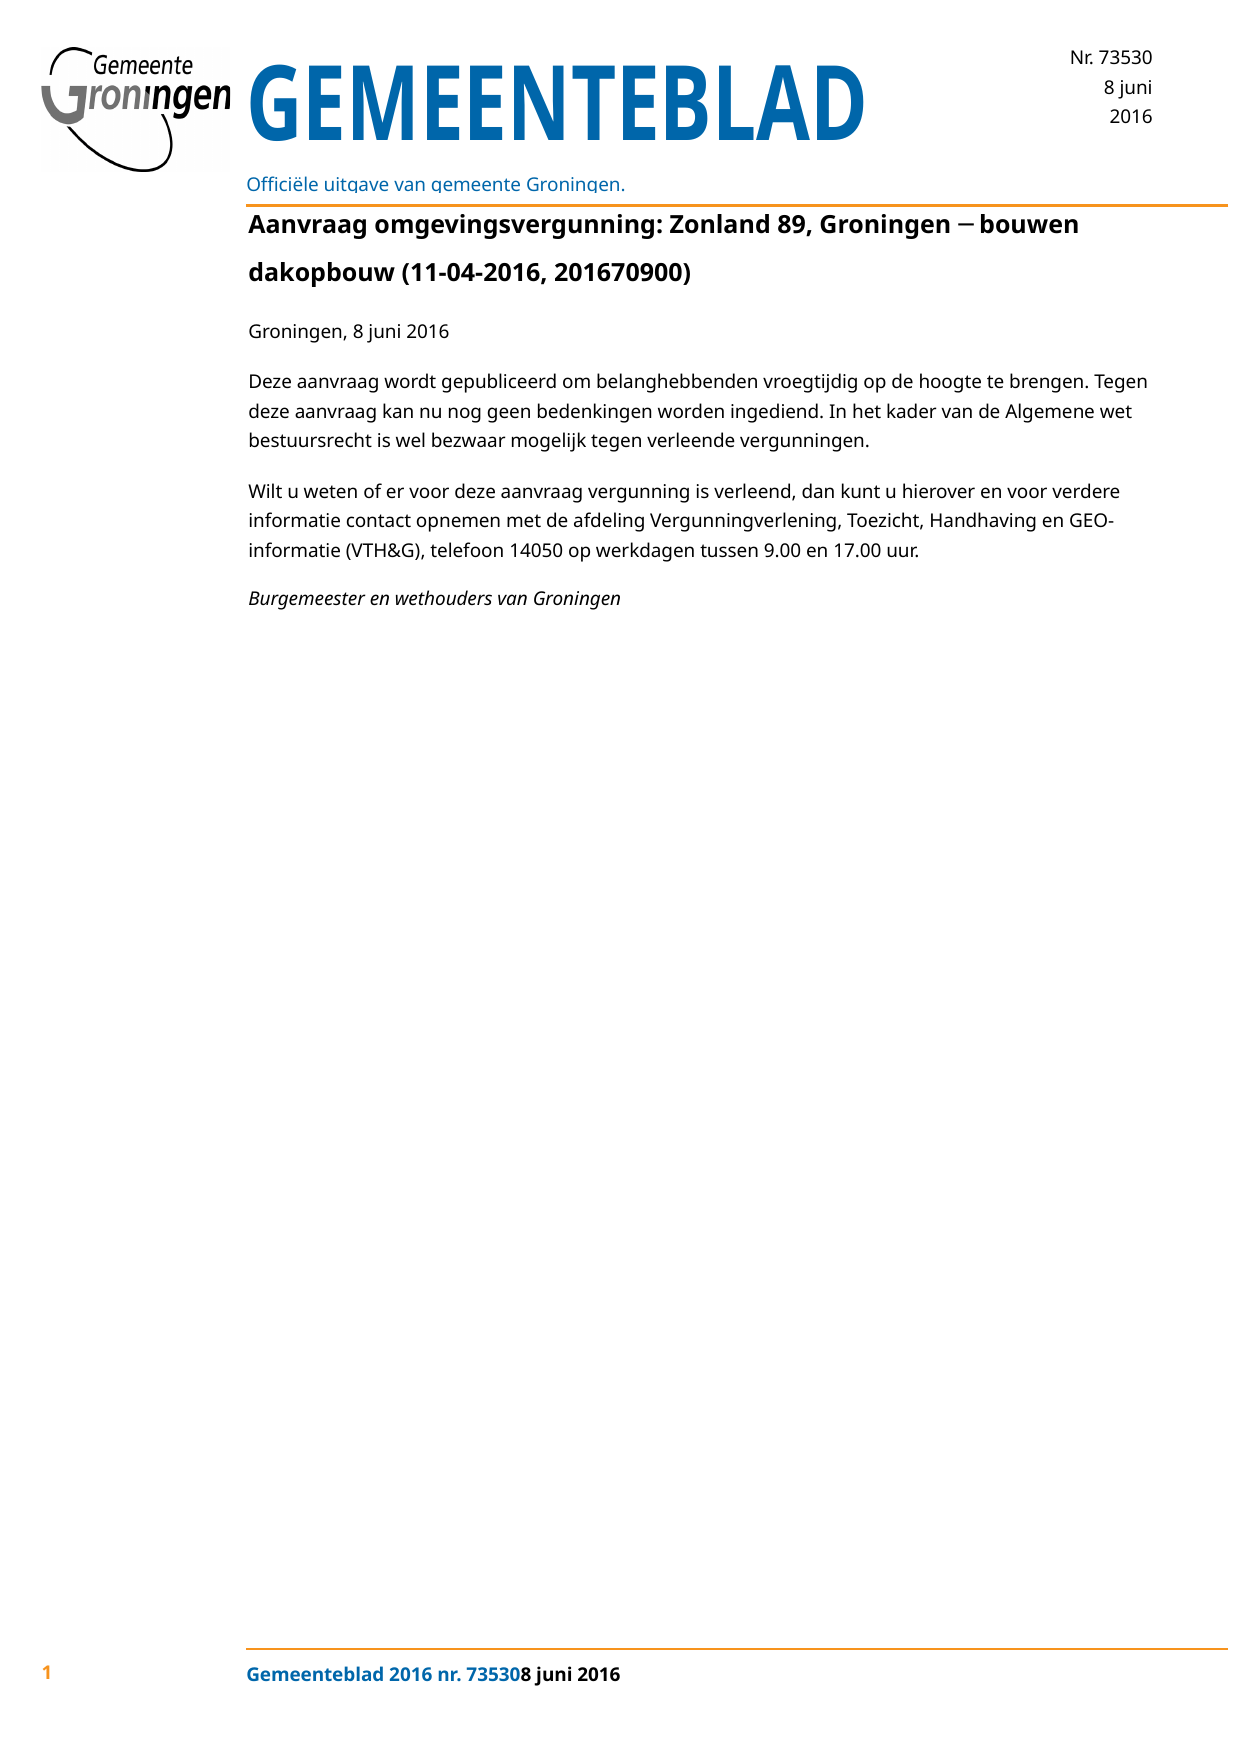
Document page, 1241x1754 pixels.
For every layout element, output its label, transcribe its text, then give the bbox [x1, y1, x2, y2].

text Aanvraag omgevingsvergunning: Zonland 89, Groningen ─ bouwen dakopbouw (11-04-2016, 201670900) [248, 207, 1152, 288]
text Wilt u weten of er voor deze aanvraag vergunning is verleend, dan kunt u hierover en voor verdere informatie contact opnemen met de afdeling Vergunningverlening, Toezicht, Handhaving en GEO-informatie (VTH&G), telefoon 14050 op werkdagen tussen 9.00 en 17.00 uur. [248, 478, 1152, 563]
text Burgemeester en wethouders van Groningen [248, 585, 1152, 611]
picture [41, 47, 231, 172]
text Deze aanvraag wordt gepubliceerd om belanghebbenden vroegtijdig op de hoogte te brengen. Tegen deze aanvraag kan nu nog geen bedenkingen worden ingediend. In het kader van de Algemene wet bestuursrecht is wel bezwaar mogelijk tegen verleende vergunningen. [248, 368, 1152, 453]
text Groningen, 8 juni 2016 [248, 318, 1152, 344]
